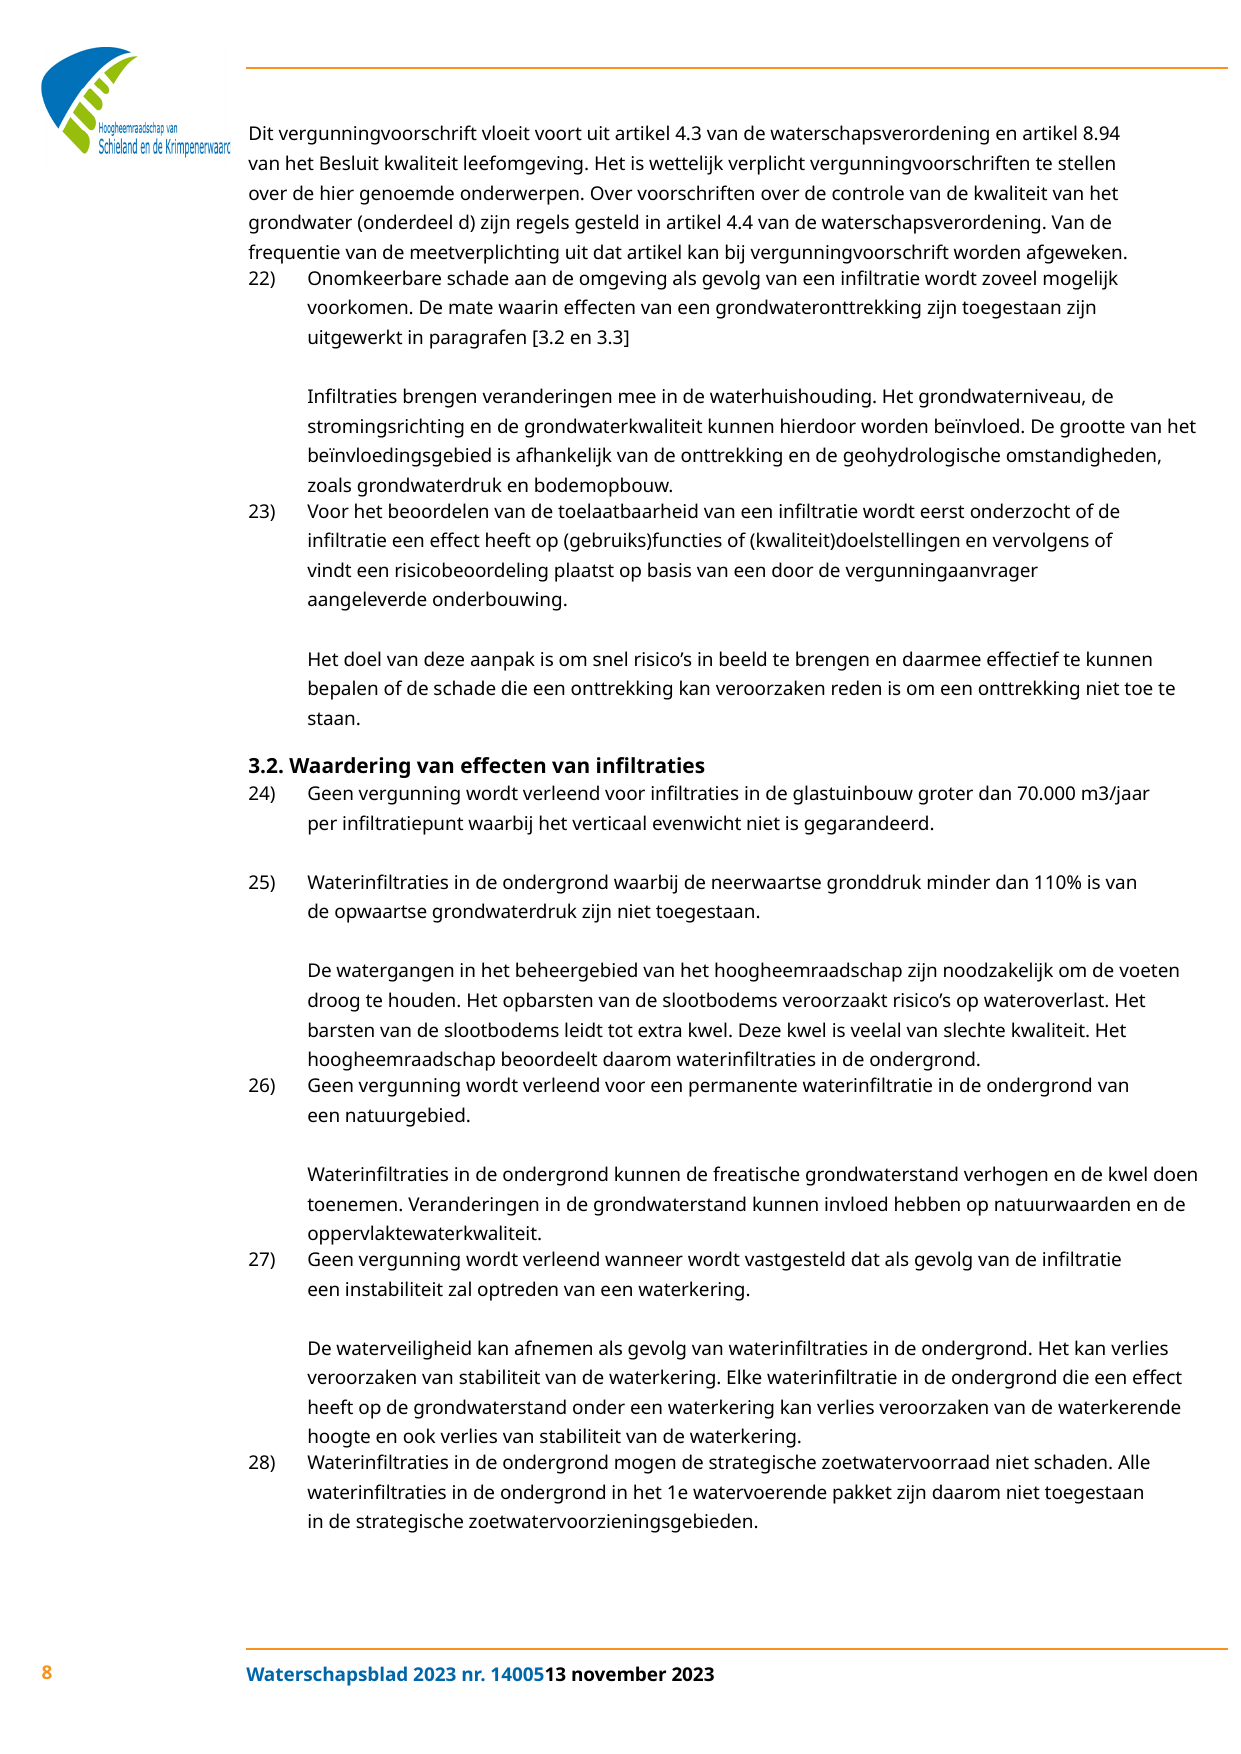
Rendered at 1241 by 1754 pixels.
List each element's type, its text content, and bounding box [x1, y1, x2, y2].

table_header Het doel van deze aanpak is om snel risico’s in beeld te brengen en daarmee effectief te kunnen bepalen of de schade die een onttrekking kan veroorzaken reden is om een onttrekking niet toe te staan. [307, 646, 1211, 731]
table_header De watergangen in het beheergebied van het hoogheemraadschap zijn noodzakelijk om de voeten droog te houden. Het opbarsten van de slootbodems veroorzaakt risico’s op wateroverlast. Het barsten van de slootbodems leidt tot extra kwel. Deze kwel is veelal van slechte kwaliteit. Het hoogheemraadschap beoordeelt daarom waterinfiltraties in de ondergrond. [307, 958, 1211, 1072]
table_header Infiltraties brengen veranderingen mee in de waterhuishouding. Het grondwaterniveau, de stromingsrichting en de grondwaterkwaliteit kunnen hierdoor worden beïnvloed. De grootte van het beïnvloedingsgebied is afhankelijk van de onttrekking en de geohydrologische omstandigheden, zoals grondwaterdruk en bodemopbouw. [307, 383, 1211, 498]
list Onomkeerbare schade aan de omgeving als gevolg van een infiltratie wordt zoveel mogelijk voorkomen. De mate waarin effecten van een grondwateronttrekking zijn toegestaan zijn uitgewerkt in paragrafen [3.2 en 3.3] [248, 265, 1152, 350]
list Geen vergunning wordt verleend voor een permanente waterinfiltratie in de ondergrond van een natuurgebied. [248, 1072, 1152, 1128]
list Waterinfiltraties in de ondergrond waarbij de neerwaartse gronddruk minder dan 110% is van de opwaartse grondwaterdruk zijn niet toegestaan. [248, 869, 1152, 924]
list Waterinfiltraties in de ondergrond mogen de strategische zoetwatervoorraad niet schaden. Alle waterinfiltraties in de ondergrond in het 1e watervoerende pakket zijn daarom niet toegestaan in de strategische zoetwatervoorzieningsgebieden. [248, 1449, 1152, 1534]
list Geen vergunning wordt verleend voor infiltraties in de glastuinbouw groter dan 70.000 m3/jaar per infiltratiepunt waarbij het verticaal evenwicht niet is gegarandeerd. [248, 780, 1152, 835]
table_header Dit vergunningvoorschrift vloeit voort uit artikel 4.3 van de waterschapsverordening en artikel 8.94 van het Besluit kwaliteit leefomgeving. Het is wettelijk verplicht vergunningvoorschriften te stellen over de hier genoemde onderwerpen. Over voorschriften over de controle van de kwaliteit van het grondwater (onderdeel d) zijn regels gesteld in artikel 4.4 van de waterschapsverordening. Van de frequentie van de meetverplichting uit dat artikel kan bij vergunningvoorschrift worden afgeweken. [248, 121, 1152, 265]
table_header Waterinfiltraties in de ondergrond kunnen de freatische grondwaterstand verhogen en de kwel doen toenemen. Veranderingen in de grondwaterstand kunnen invloed hebben op natuurwaarden en de oppervlaktewaterkwaliteit. [307, 1161, 1211, 1246]
list Geen vergunning wordt verleend wanneer wordt vastgesteld dat als gevolg van de infiltratie een instabiliteit zal optreden van een waterkering. [248, 1246, 1152, 1301]
table_header De waterveiligheid kan afnemen als gevolg van waterinfiltraties in de ondergrond. Het kan verlies veroorzaken van stabiliteit van de waterkering. Elke waterinfiltratie in de ondergrond die een effect heeft op de grondwaterstand onder een waterkering kan verlies veroorzaken van de waterkerende hoogte en ook verlies van stabiliteit van de waterkering. [307, 1335, 1211, 1449]
list Voor het beoordelen van de toelaatbaarheid van een infiltratie wordt eerst onderzocht of de infiltratie een effect heeft op (gebruiks)functies of (kwaliteit)doelstellingen en vervolgens of vindt een risicobeoordeling plaatst op basis van een door de vergunningaanvrager aangeleverde onderbouwing. [248, 498, 1152, 612]
text 3.2. Waardering van effecten van infiltraties [248, 752, 1152, 780]
picture [41, 47, 231, 172]
